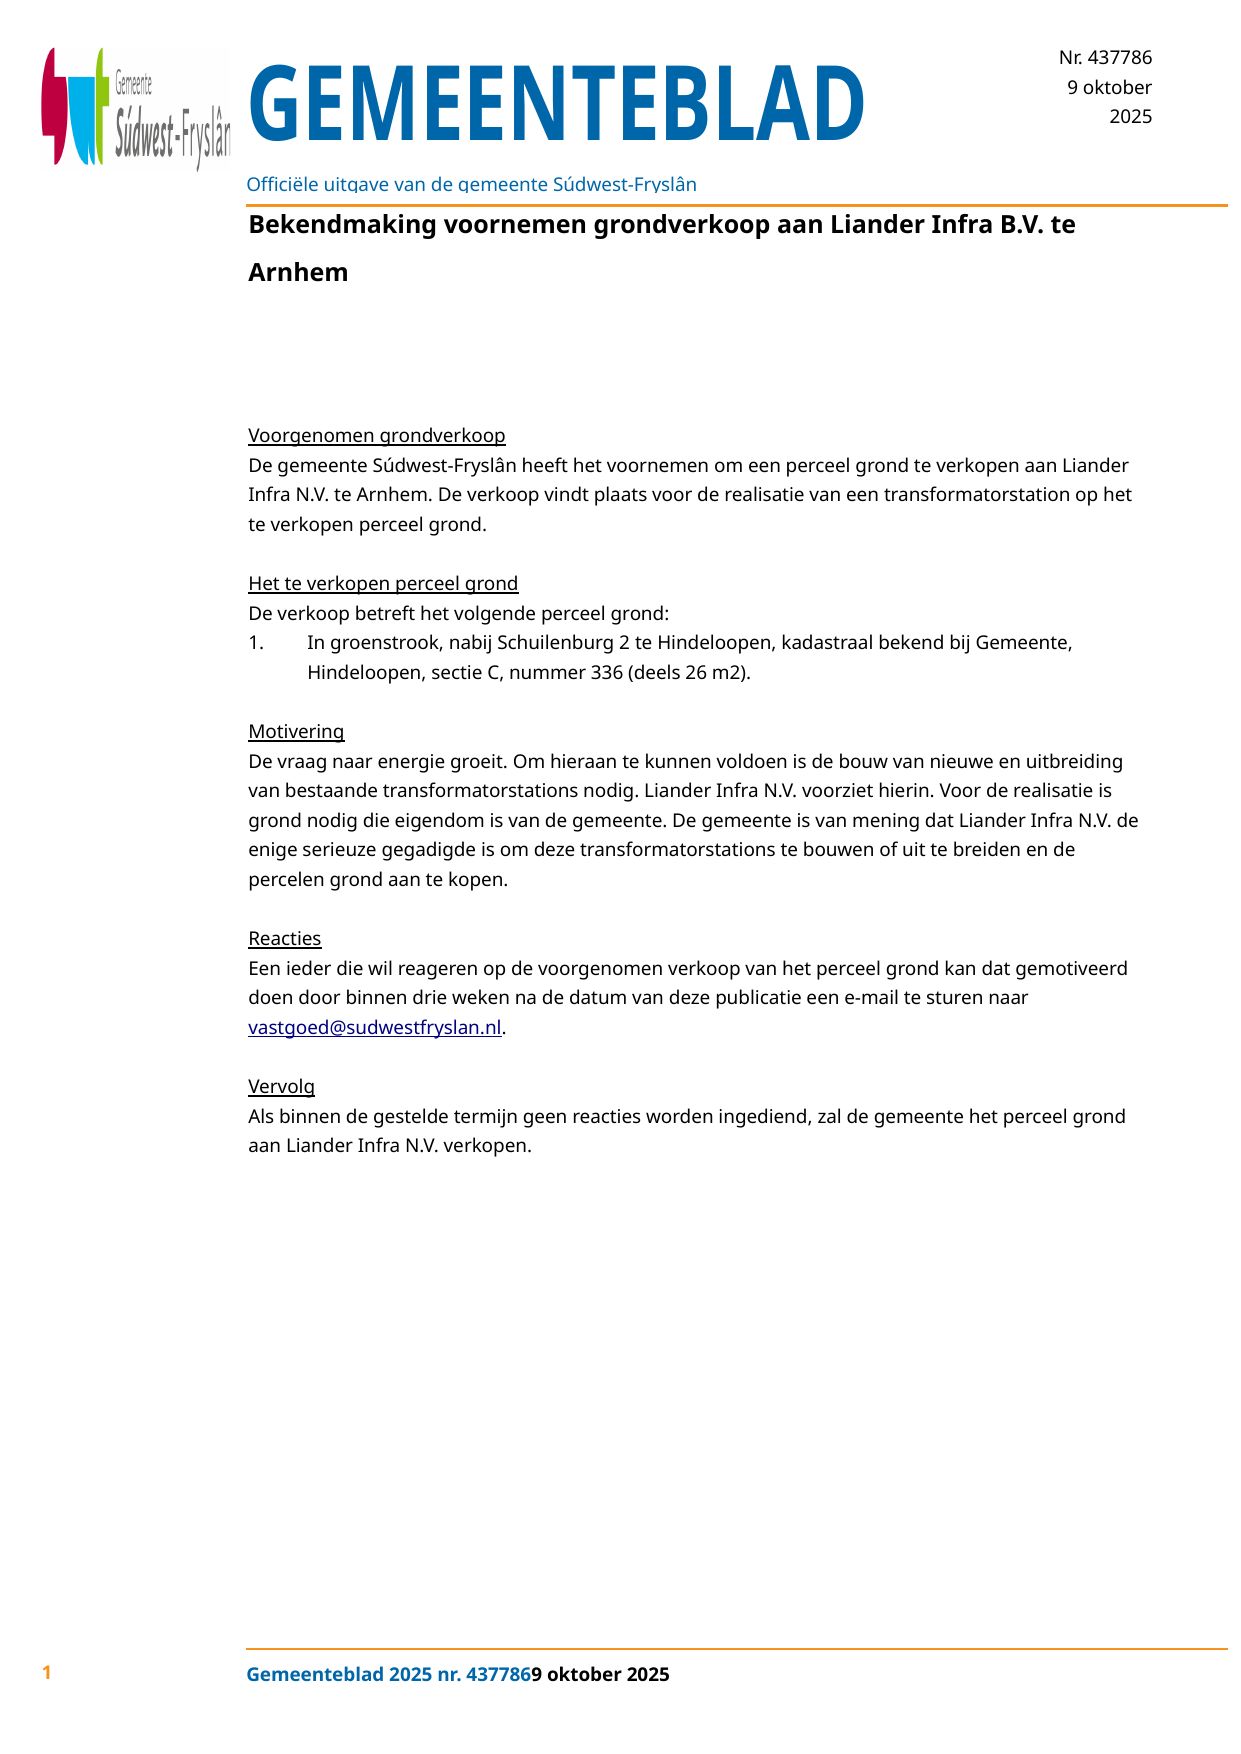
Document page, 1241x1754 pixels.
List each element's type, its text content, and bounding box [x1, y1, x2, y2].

text Voorgenomen grondverkoop [248, 422, 1152, 448]
text Vervolg [248, 1073, 1152, 1099]
text De verkoop betreft het volgende perceel grond: [248, 600, 1152, 626]
text Het te verkopen perceel grond [248, 570, 1152, 596]
text Motivering [248, 718, 1152, 744]
text Als binnen de gestelde termijn geen reacties worden ingediend, zal de gemeente het perceel grond aan Liander Infra N.V. verkopen. [248, 1103, 1152, 1158]
text Reacties [248, 925, 1152, 951]
text Een ieder die wil reageren op de voorgenomen verkoop van het perceel grond kan dat gemotiveerd doen door binnen drie weken na de datum van deze publicatie een e-mail te sturen naar vastgoed@sudwestfryslan.nl. [248, 955, 1152, 1040]
text Bekendmaking voornemen grondverkoop aan Liander Infra B.V. te Arnhem [248, 207, 1152, 288]
text De vraag naar energie groeit. Om hieraan te kunnen voldoen is de bouw van nieuwe en uitbreiding van bestaande transformatorstations nodig. Liander Infra N.V. voorziet hierin. Voor de realisatie is grond nodig die eigendom is van de gemeente. De gemeente is van mening dat Liander Infra N.V. de enige serieuze gegadigde is om deze transformatorstations te bouwen of uit te breiden en de percelen grond aan te kopen. [248, 748, 1152, 892]
list In groenstrook, nabij Schuilenburg 2 te Hindeloopen, kadastraal bekend bij Gemeente, Hindeloopen, sectie C, nummer 336 (deels 26 m2). [248, 629, 1152, 685]
text De gemeente Súdwest-Fryslân heeft het voornemen om een perceel grond te verkopen aan Liander Infra N.V. te Arnhem. De verkoop vindt plaats voor de realisatie van een transformatorstation op het te verkopen perceel grond. [248, 452, 1152, 537]
picture [41, 47, 231, 172]
